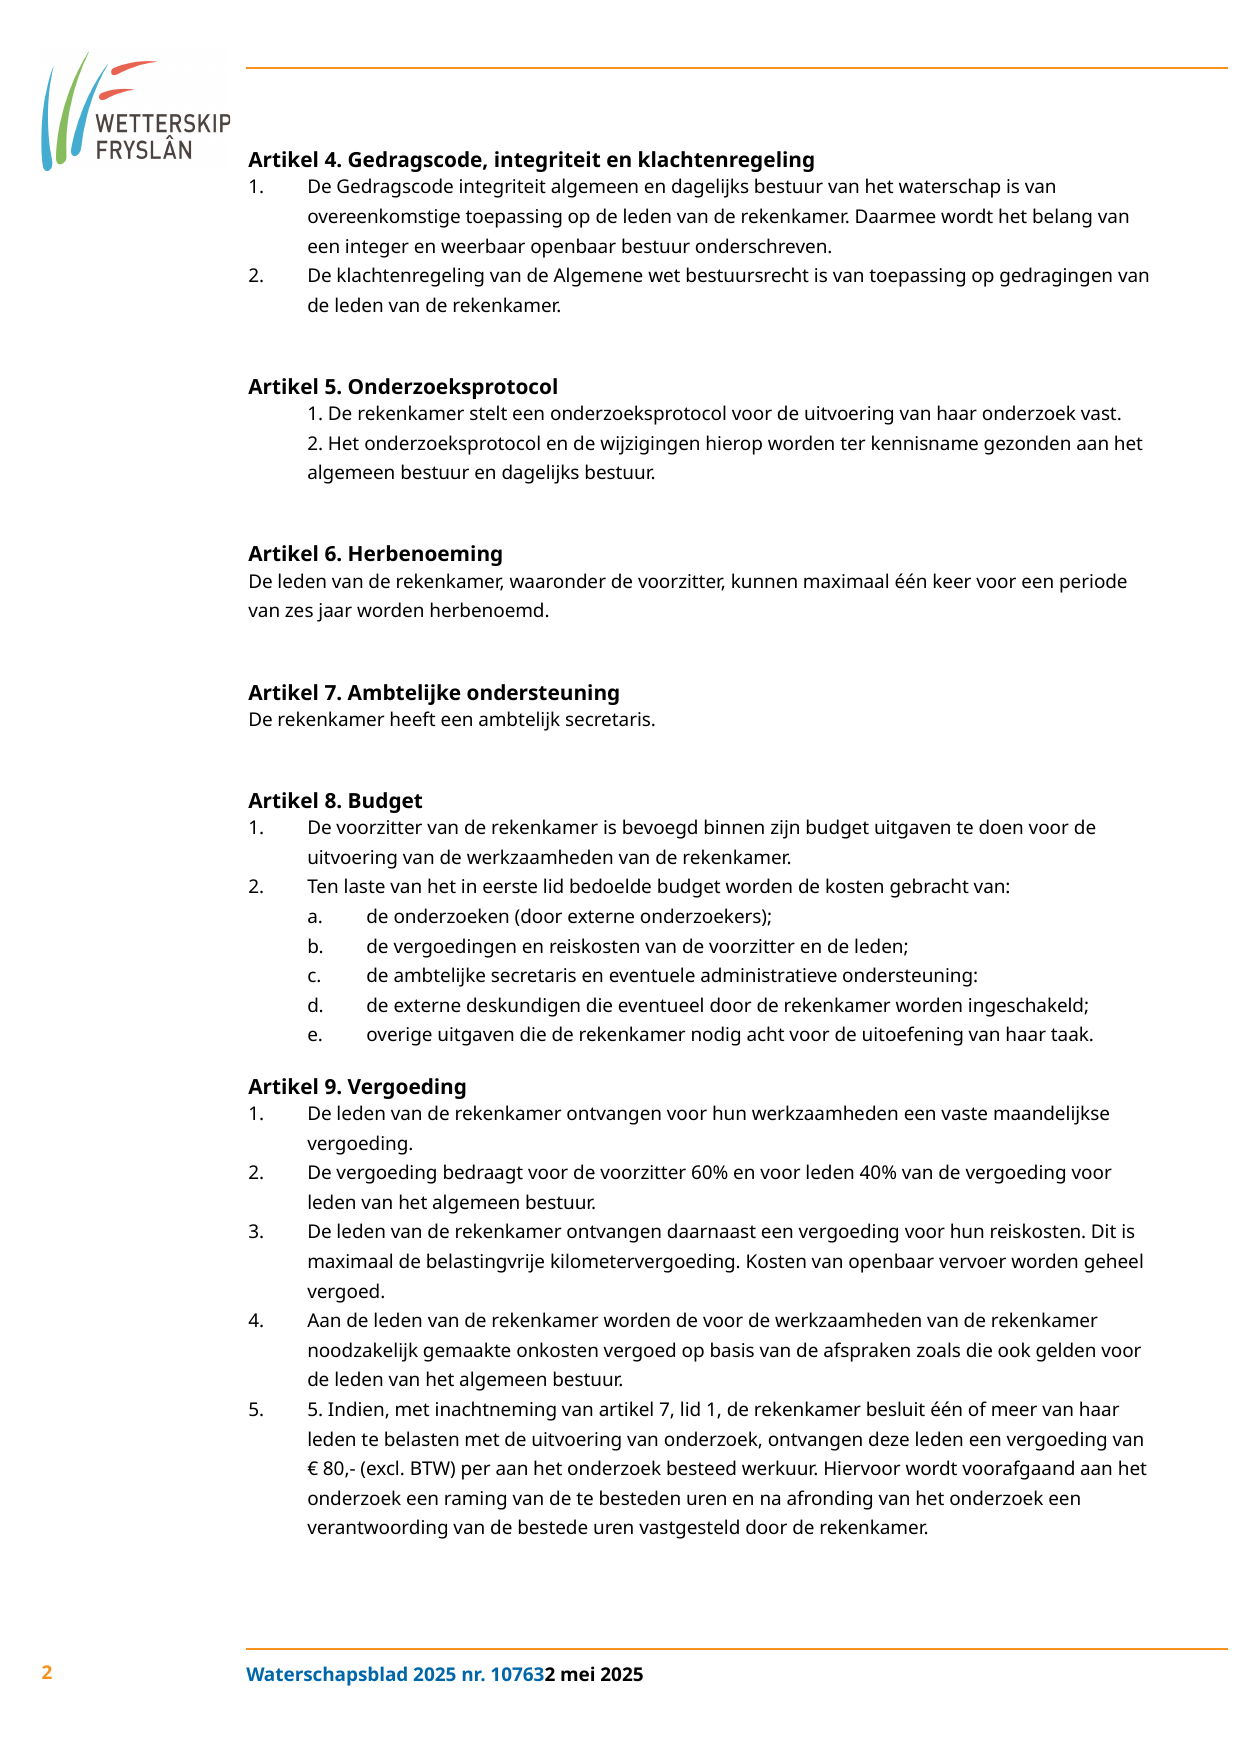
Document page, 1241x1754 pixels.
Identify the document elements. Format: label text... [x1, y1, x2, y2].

picture [41, 47, 231, 172]
text Artikel 6. Herbenoeming [248, 539, 1152, 568]
list De voorzitter van de rekenkamer is bevoegd binnen zijn budget uitgaven te doen voor de uitvoering van de werkzaamheden van de rekenkamer. [248, 814, 1152, 870]
list de ambtelijke secretaris en eventuele administratieve ondersteuning: [307, 962, 1152, 988]
list 5. Indien, met inachtneming van artikel 7, lid 1, de rekenkamer besluit één of meer van haar leden te belasten met de uitvoering van onderzoek, ontvangen deze leden een vergoeding van € 80,- (excl. BTW) per aan het onderzoek besteed werkuur. Hiervoor wordt voorafgaand aan het onderzoek een raming van de te besteden uren en na afronding van het onderzoek een verantwoording van de bestede uren vastgesteld door de rekenkamer. [248, 1396, 1152, 1540]
text Artikel 4. Gedragscode, integriteit en klachtenregeling [248, 145, 1152, 174]
list de externe deskundigen die eventueel door de rekenkamer worden ingeschakeld; [307, 992, 1152, 1018]
list de vergoedingen en reiskosten van de voorzitter en de leden; [307, 933, 1152, 958]
text De rekenkamer heeft een ambtelijk secretaris. [248, 706, 1152, 732]
list De vergoeding bedraagt voor de voorzitter 60% en voor leden 40% van de vergoeding voor leden van het algemeen bestuur. [248, 1159, 1152, 1215]
list 1. De rekenkamer stelt een onderzoeksprotocol voor de uitvoering van haar onderzoek vast. [248, 400, 1152, 426]
text Artikel 8. Budget [248, 786, 1152, 814]
list de onderzoeken (door externe onderzoekers); [307, 903, 1152, 929]
list Aan de leden van de rekenkamer worden de voor de werkzaamheden van de rekenkamer noodzakelijk gemaakte onkosten vergoed op basis van de afspraken zoals die ook gelden voor de leden van het algemeen bestuur. [248, 1307, 1152, 1392]
text Artikel 7. Ambtelijke ondersteuning [248, 678, 1152, 706]
list 2. Het onderzoeksprotocol en de wijzigingen hierop worden ter kennisname gezonden aan het algemeen bestuur en dagelijks bestuur. [248, 430, 1152, 485]
list De klachtenregeling van de Algemene wet bestuursrecht is van toepassing op gedragingen van de leden van de rekenkamer. [248, 262, 1152, 318]
text De leden van de rekenkamer, waaronder de voorzitter, kunnen maximaal één keer voor een periode van zes jaar worden herbenoemd. [248, 568, 1152, 623]
list De leden van de rekenkamer ontvangen daarnaast een vergoeding voor hun reiskosten. Dit is maximaal de belastingvrije kilometervergoeding. Kosten van openbaar vervoer worden geheel vergoed. [248, 1219, 1152, 1304]
text Artikel 5. Onderzoeksprotocol [248, 372, 1152, 400]
list De leden van de rekenkamer ontvangen voor hun werkzaamheden een vaste maandelijkse vergoeding. [248, 1100, 1152, 1156]
list De Gedragscode integriteit algemeen en dagelijks bestuur van het waterschap is van overeenkomstige toepassing op de leden van de rekenkamer. Daarmee wordt het belang van een integer en weerbaar openbaar bestuur onderschreven. [248, 174, 1152, 258]
list overige uitgaven die de rekenkamer nodig acht voor de uitoefening van haar taak. [307, 1022, 1152, 1047]
text Artikel 9. Vergoeding [248, 1072, 1152, 1100]
list Ten laste van het in eerste lid bedoelde budget worden de kosten gebracht van: [248, 874, 1152, 899]
